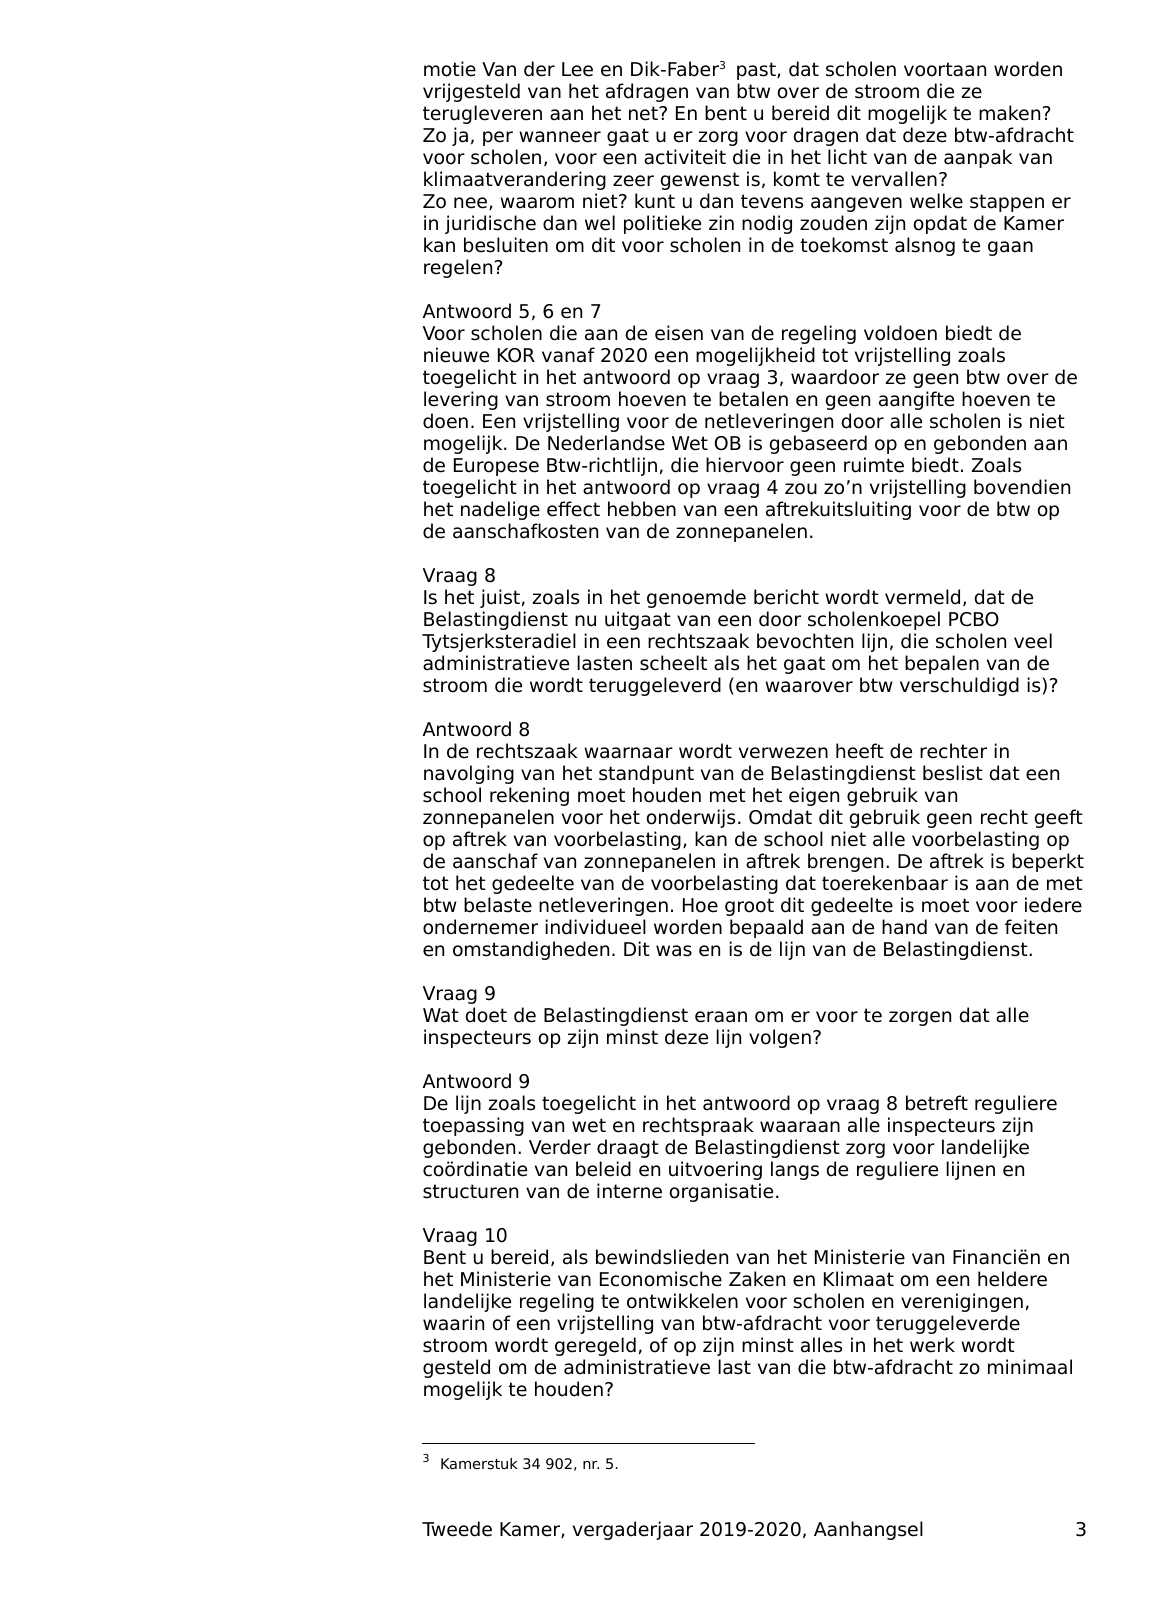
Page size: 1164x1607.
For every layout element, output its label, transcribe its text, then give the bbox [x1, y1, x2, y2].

text Wat doet de Belastingdienst eraan om er voor te zorgen dat alle inspecteurs op zijn minst deze lijn volgen? [422, 1005, 1087, 1049]
text motie Van der Lee en Dik-Faber past, dat scholen voortaan worden vrijgesteld van het afdragen van btw over de stroom die ze terugleveren aan het net? En bent u bereid dit mogelijk te maken? [422, 59, 1087, 125]
text Is het juist, zoals in het genoemde bericht wordt vermeld, dat de Belastingdienst nu uitgaat van een door scholenkoepel PCBO Tytsjerksteradiel in een rechtszaak bevochten lijn, die scholen veel administratieve lasten scheelt als het gaat om het bepalen van de stroom die wordt teruggeleverd (en waarover btw verschuldigd is)? [422, 587, 1087, 697]
text De lijn zoals toegelicht in het antwoord op vraag 8 betreft reguliere toepassing van wet en rechtspraak waaraan alle inspecteurs zijn gebonden. Verder draagt de Belastingdienst zorg voor landelijke coördinatie van beleid en uitvoering langs de reguliere lijnen en structuren van de interne organisatie. [422, 1093, 1087, 1203]
text Zo nee, waarom niet? kunt u dan tevens aangeven welke stappen er in juridische dan wel politieke zin nodig zouden zijn opdat de Kamer kan besluiten om dit voor scholen in de toekomst alsnog te gaan regelen? [422, 191, 1087, 279]
text Vraag 10 [422, 1225, 1087, 1247]
text Vraag 9 [422, 983, 1087, 1005]
text Kamerstuk 34 902, nr. 5. [422, 1452, 1087, 1474]
text Bent u bereid, als bewindslieden van het Ministerie van Financiën en het Ministerie van Economische Zaken en Klimaat om een heldere landelijke regeling te ontwikkelen voor scholen en verenigingen, waarin of een vrijstelling van btw-afdracht voor teruggeleverde stroom wordt geregeld, of op zijn minst alles in het werk wordt gesteld om de administratieve last van die btw-afdracht zo minimaal mogelijk te houden? [422, 1247, 1087, 1401]
text Vraag 8 [422, 565, 1087, 587]
text Zo ja, per wanneer gaat u er zorg voor dragen dat deze btw-afdracht voor scholen, voor een activiteit die in het licht van de aanpak van klimaatverandering zeer gewenst is, komt te vervallen? [422, 125, 1087, 191]
text Antwoord 5, 6 en 7 [422, 301, 1087, 323]
text Voor scholen die aan de eisen van de regeling voldoen biedt de nieuwe KOR vanaf 2020 een mogelijkheid tot vrijstelling zoals toegelicht in het antwoord op vraag 3, waardoor ze geen btw over de levering van stroom hoeven te betalen en geen aangifte hoeven te doen. Een vrijstelling voor de netleveringen door alle scholen is niet mogelijk. De Nederlandse Wet OB is gebaseerd op en gebonden aan de Europese Btw-richtlijn, die hiervoor geen ruimte biedt. Zoals toegelicht in het antwoord op vraag 4 zou zo’n vrijstelling bovendien het nadelige effect hebben van een aftrekuitsluiting voor de btw op de aanschafkosten van de zonnepanelen. [422, 323, 1087, 543]
text Antwoord 8 [422, 719, 1087, 741]
text Antwoord 9 [422, 1071, 1087, 1093]
text In de rechtszaak waarnaar wordt verwezen heeft de rechter in navolging van het standpunt van de Belastingdienst beslist dat een school rekening moet houden met het eigen gebruik van zonnepanelen voor het onderwijs. Omdat dit gebruik geen recht geeft op aftrek van voorbelasting, kan de school niet alle voorbelasting op de aanschaf van zonnepanelen in aftrek brengen. De aftrek is beperkt tot het gedeelte van de voorbelasting dat toerekenbaar is aan de met btw belaste netleveringen. Hoe groot dit gedeelte is moet voor iedere ondernemer individueel worden bepaald aan de hand van de feiten en omstandigheden. Dit was en is de lijn van de Belastingdienst. [422, 741, 1087, 961]
